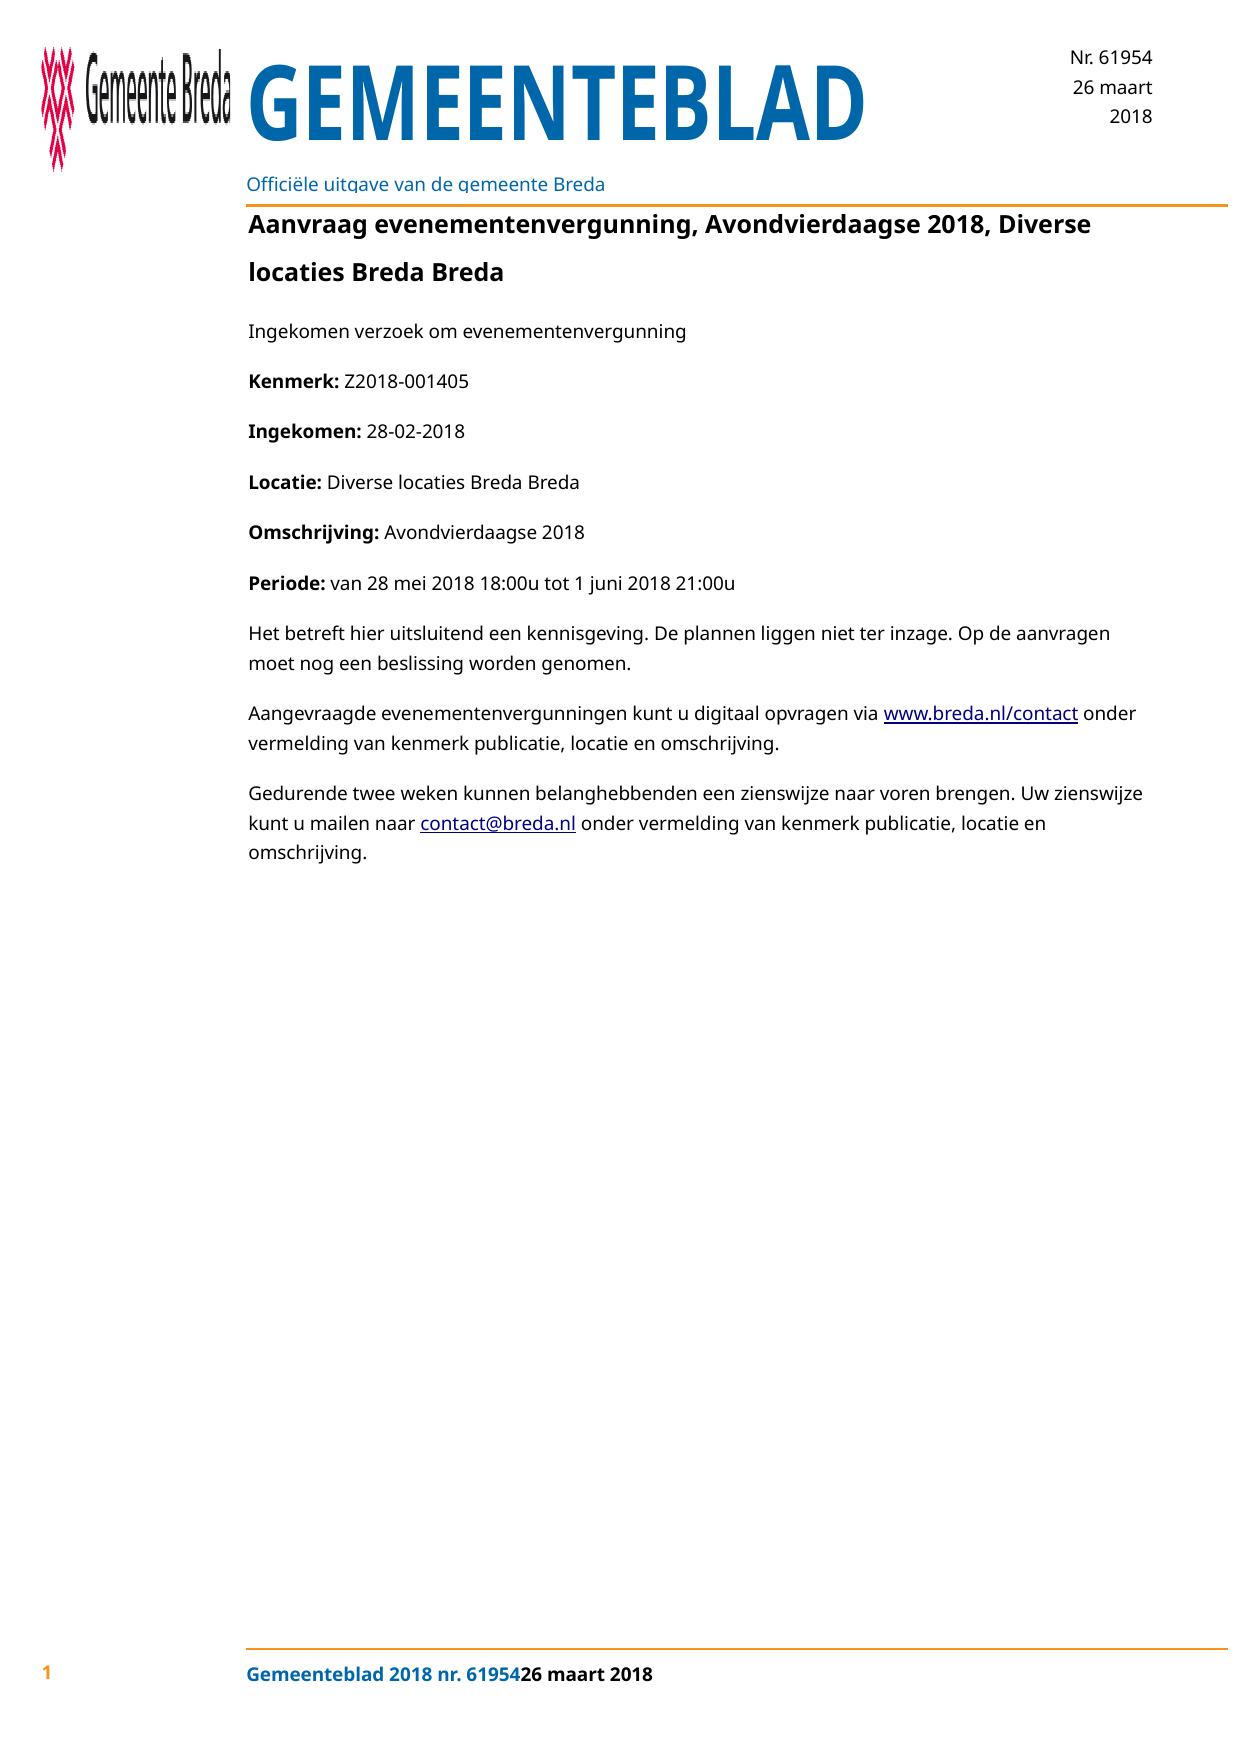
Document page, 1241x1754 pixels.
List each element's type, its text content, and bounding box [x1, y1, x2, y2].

text Het betreft hier uitsluitend een kennisgeving. De plannen liggen niet ter inzage. Op de aanvragen moet nog een beslissing worden genomen. [248, 620, 1152, 676]
text Gedurende twee weken kunnen belanghebbenden een zienswijze naar voren brengen. Uw zienswijze kunt u mailen naar contact@breda.nl onder vermelding van kenmerk publicatie, locatie en omschrijving. [248, 780, 1152, 865]
text Ingekomen: 28-02-2018 [248, 419, 1152, 444]
text Omschrijving: Avondvierdaagse 2018 [248, 519, 1152, 545]
text Locatie: Diverse locaties Breda Breda [248, 469, 1152, 495]
text Aangevraagde evenementenvergunningen kunt u digitaal opvragen via www.breda.nl/contact onder vermelding van kenmerk publicatie, locatie en omschrijving. [248, 700, 1152, 756]
text Periode: van 28 mei 2018 18:00u tot 1 juni 2018 21:00u [248, 570, 1152, 596]
text Ingekomen verzoek om evenementenvergunning [248, 318, 1152, 344]
picture [41, 47, 231, 172]
text Aanvraag evenementenvergunning, Avondvierdaagse 2018, Diverse locaties Breda Breda [248, 207, 1152, 288]
text Kenmerk: Z2018-001405 [248, 368, 1152, 394]
